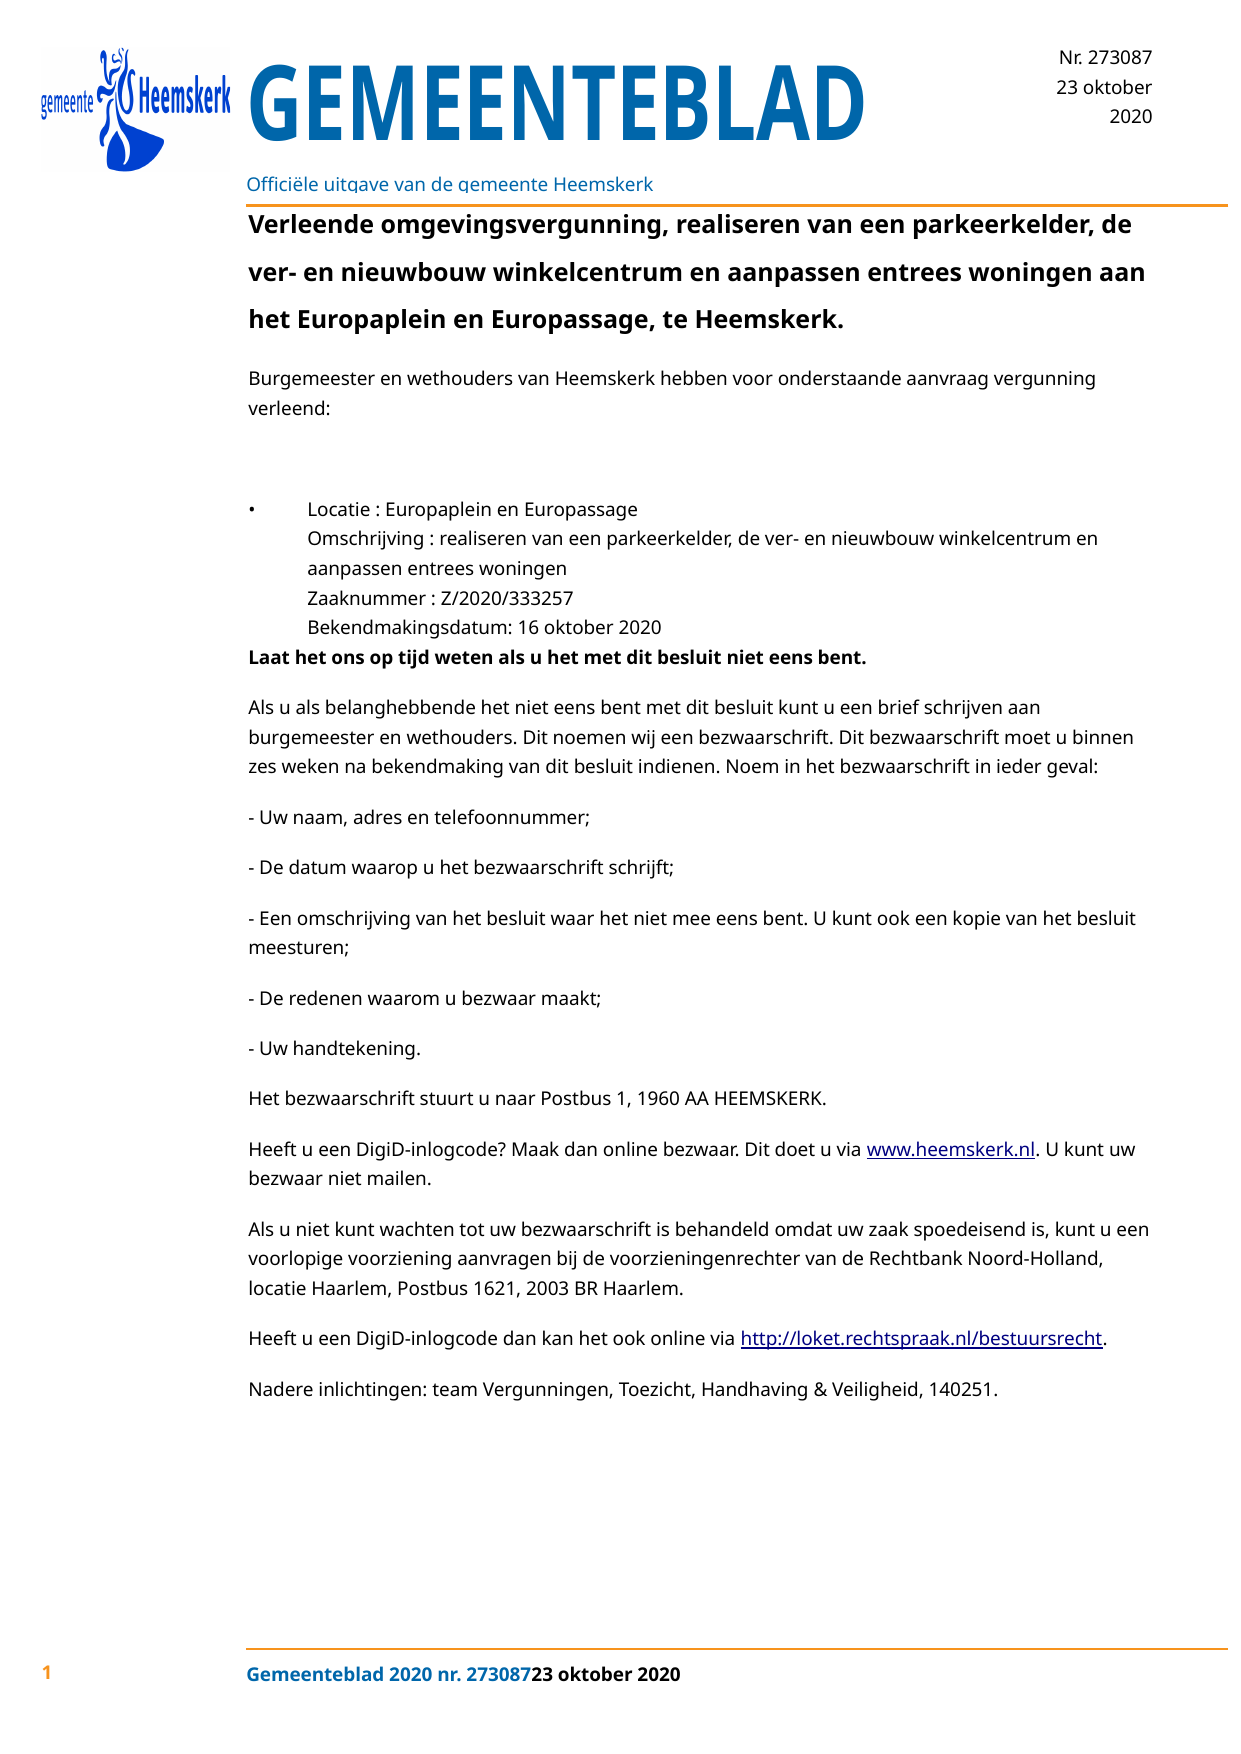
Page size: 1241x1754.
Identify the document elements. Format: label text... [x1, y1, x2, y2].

picture [41, 47, 231, 172]
text Burgemeester en wethouders van Heemskerk hebben voor onderstaande aanvraag vergunning verleend: [248, 366, 1152, 421]
text Heeft u een DigiD-inlogcode? Maak dan online bezwaar. Dit doet u via www.heemskerk.nl. U kunt uw bezwaar niet mailen. [248, 1136, 1152, 1191]
text Als u als belanghebbende het niet eens bent met dit besluit kunt u een brief schrijven aan burgemeester en wethouders. Dit noemen wij een bezwaarschrift. Dit bezwaarschrift moet u binnen zes weken na bekendmaking van dit besluit indienen. Noem in het bezwaarschrift in ieder geval: [248, 694, 1152, 779]
text Als u niet kunt wachten tot uw bezwaarschrift is behandeld omdat uw zaak spoedeisend is, kunt u een voorlopige voorziening aanvragen bij de voorzieningenrechter van de Rechtbank Noord-Holland, locatie Haarlem, Postbus 1621, 2003 BR Haarlem. [248, 1216, 1152, 1301]
text - Uw handtekening. [248, 1035, 1152, 1061]
text - De redenen waarom u bezwaar maakt; [248, 985, 1152, 1010]
text Heeft u een DigiD-inlogcode dan kan het ook online via http://loket.rechtspraak.nl/bestuursrecht. [248, 1326, 1152, 1351]
text - Een omschrijving van het besluit waar het niet mee eens bent. U kunt ook een kopie van het besluit meesturen; [248, 905, 1152, 960]
list Zaaknummer : Z/2020/333257 [248, 585, 1152, 610]
text Nadere inlichtingen: team Vergunningen, Toezicht, Handhaving & Veiligheid, 140251. [248, 1376, 1152, 1402]
list Locatie : Europaplein en Europassage [248, 496, 1152, 522]
text Verleende omgevingsvergunning, realiseren van een parkeerkelder, de ver- en nieuwbouw winkelcentrum en aanpassen entrees woningen aan het Europaplein en Europassage, te Heemskerk. [248, 207, 1152, 336]
text - Uw naam, adres en telefoonnummer; [248, 804, 1152, 829]
text Laat het ons op tijd weten als u het met dit besluit niet eens bent. [248, 644, 1152, 669]
list Omschrijving : realiseren van een parkeerkelder, de ver- en nieuwbouw winkelcentrum en aanpassen entrees woningen [248, 526, 1152, 581]
text Het bezwaarschrift stuurt u naar Postbus 1, 1960 AA HEEMSKERK. [248, 1086, 1152, 1111]
text - De datum waarop u het bezwaarschrift schrijft; [248, 854, 1152, 880]
list Bekendmakingsdatum: 16 oktober 2020 [248, 614, 1152, 640]
